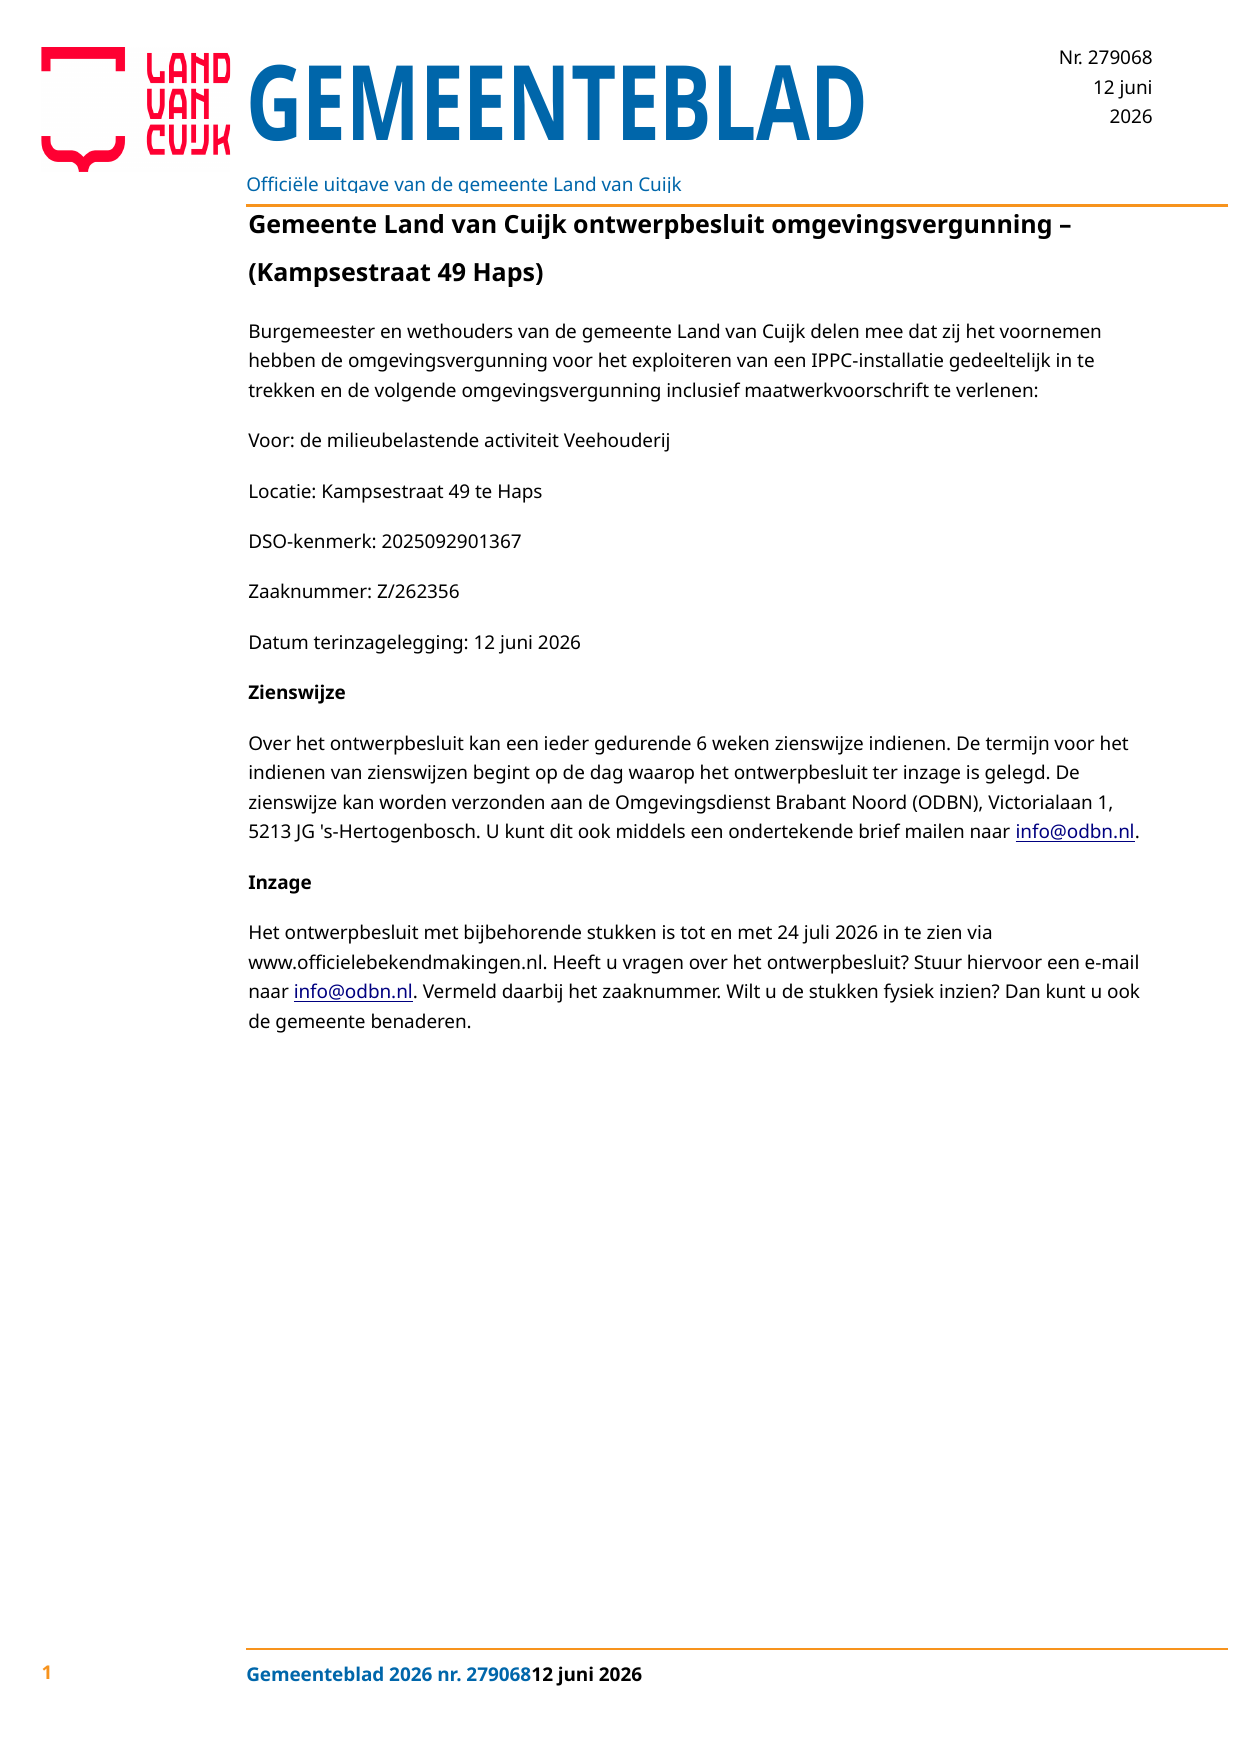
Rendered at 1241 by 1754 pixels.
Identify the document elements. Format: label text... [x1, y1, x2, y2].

text Het ontwerpbesluit met bijbehorende stukken is tot en met 24 juli 2026 in te zien via www.officielebekendmakingen.nl. Heeft u vragen over het ontwerpbesluit? Stuur hiervoor een e-mail naar info@odbn.nl. Vermeld daarbij het zaaknummer. Wilt u de stukken fysiek inzien? Dan kunt u ook de gemeente benaderen. [248, 919, 1152, 1034]
text Locatie: Kampsestraat 49 te Haps [248, 478, 1152, 504]
text Over het ontwerpbesluit kan een ieder gedurende 6 weken zienswijze indienen. De termijn voor het indienen van zienswijzen begint op de dag waarop het ontwerpbesluit ter inzage is gelegd. De zienswijze kan worden verzonden aan de Omgevingsdienst Brabant Noord (ODBN), Victorialaan 1, 5213 JG 's-Hertogenbosch. U kunt dit ook middels een ondertekende brief mailen naar info@odbn.nl. [248, 730, 1152, 844]
text Datum terinzagelegging: 12 juni 2026 [248, 629, 1152, 655]
picture [41, 47, 231, 172]
text Gemeente Land van Cuijk ontwerpbesluit omgevingsvergunning – (Kampsestraat 49 Haps) [248, 207, 1152, 288]
text Voor: de milieubelastende activiteit Veehouderij [248, 427, 1152, 453]
text Zienswijze [248, 679, 1152, 705]
text DSO-kenmerk: 2025092901367 [248, 528, 1152, 554]
text Inzage [248, 869, 1152, 895]
text Zaaknummer: Z/262356 [248, 579, 1152, 604]
text Burgemeester en wethouders van de gemeente Land van Cuijk delen mee dat zij het voornemen hebben de omgevingsvergunning voor het exploiteren van een IPPC-installatie gedeeltelijk in te trekken en de volgende omgevingsvergunning inclusief maatwerkvoorschrift te verlenen: [248, 318, 1152, 403]
